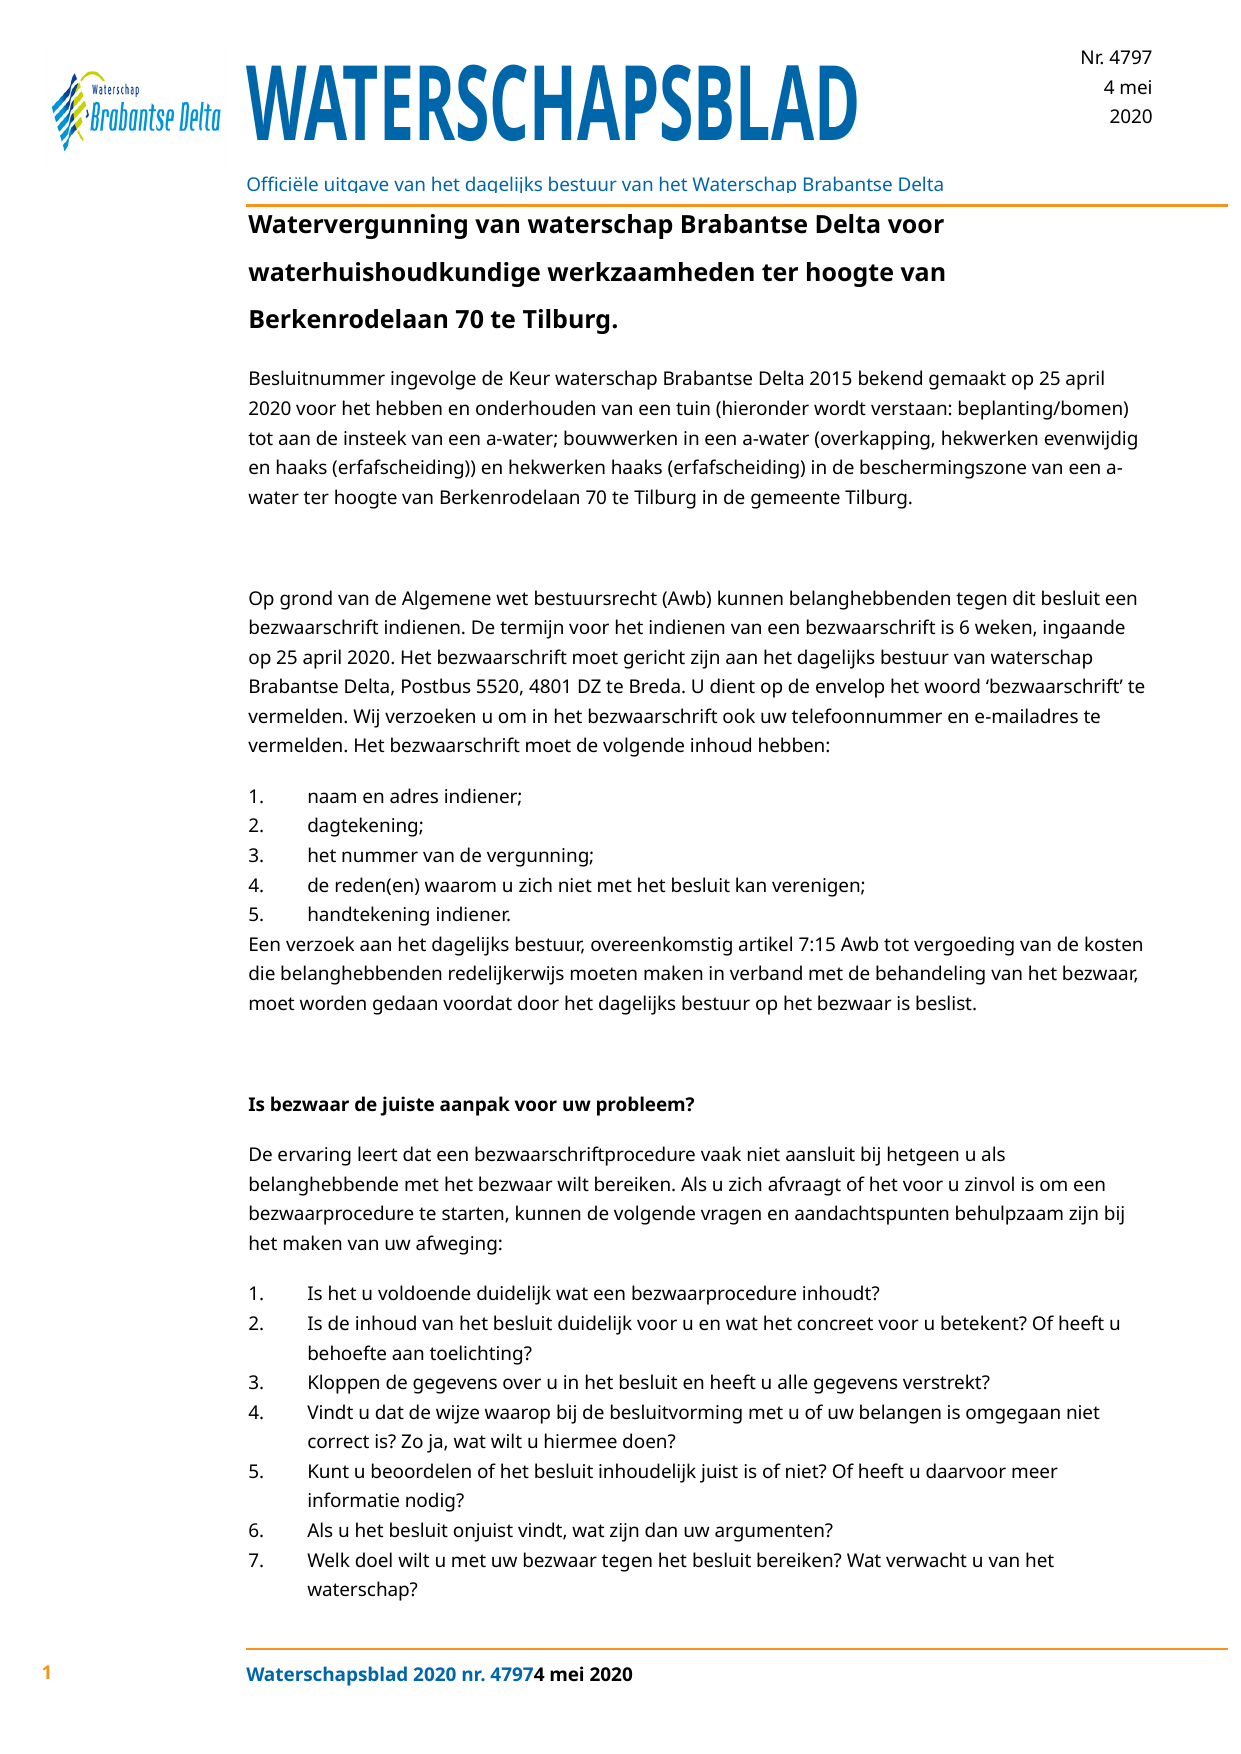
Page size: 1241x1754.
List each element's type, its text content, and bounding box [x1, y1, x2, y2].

list naam en adres indiener; [248, 783, 1152, 809]
text Is bezwaar de juiste aanpak voor uw probleem? [248, 1091, 1152, 1117]
list Kunt u beoordelen of het besluit inhoudelijk juist is of niet? Of heeft u daarvoor meer informatie nodig? [248, 1458, 1152, 1513]
list Kloppen de gegevens over u in het besluit en heeft u alle gegevens verstrekt? [248, 1369, 1152, 1395]
list de reden(en) waarom u zich niet met het besluit kan verenigen; [248, 872, 1152, 897]
text Een verzoek aan het dagelijks bestuur, overeenkomstig artikel 7:15 Awb tot vergoeding van de kosten die belanghebbenden redelijkerwijs moeten maken in verband met de behandeling van het bezwaar, moet worden gedaan voordat door het dagelijks bestuur op het bezwaar is beslist. [248, 931, 1152, 1016]
list handtekening indiener. [248, 901, 1152, 927]
text De ervaring leert dat een bezwaarschriftprocedure vaak niet aansluit bij hetgeen u als belanghebbende met het bezwaar wilt bereiken. Als u zich afvraagt of het voor u zinvol is om een bezwaarprocedure te starten, kunnen de volgende vragen en aandachtspunten behulpzaam zijn bij het maken van uw afweging: [248, 1141, 1152, 1256]
list Als u het besluit onjuist vindt, wat zijn dan uw argumenten? [248, 1517, 1152, 1543]
text Op grond van de Algemene wet bestuursrecht (Awb) kunnen belanghebbenden tegen dit besluit een bezwaarschrift indienen. De termijn voor het indienen van een bezwaarschrift is 6 weken, ingaande op 25 april 2020. Het bezwaarschrift moet gericht zijn aan het dagelijks bestuur van waterschap Brabantse Delta, Postbus 5520, 4801 DZ te Breda. U dient op de envelop het woord ‘bezwaarschrift’ te vermelden. Wij verzoeken u om in het bezwaarschrift ook uw telefoonnummer en e‑mailadres te vermelden. Het bezwaarschrift moet de volgende inhoud hebben: [248, 585, 1152, 758]
picture [41, 47, 231, 172]
text Besluitnummer ingevolge de Keur waterschap Brabantse Delta 2015 bekend gemaakt op 25 april 2020 voor het hebben en onderhouden van een tuin (hieronder wordt verstaan: beplanting/bomen) tot aan de insteek van een a-water; bouwwerken in een a-water (overkapping, hekwerken evenwijdig en haaks (erfafscheiding)) en hekwerken haaks (erfafscheiding) in de beschermingszone van een a-water ter hoogte van Berkenrodelaan 70 te Tilburg in de gemeente Tilburg. [248, 366, 1152, 509]
list dagtekening; [248, 813, 1152, 838]
list Is de inhoud van het besluit duidelijk voor u en wat het concreet voor u betekent? Of heeft u behoefte aan toelichting? [248, 1310, 1152, 1365]
list Vindt u dat de wijze waarop bij de besluitvorming met u of uw belangen is omgegaan niet correct is? Zo ja, wat wilt u hiermee doen? [248, 1399, 1152, 1454]
text Watervergunning van waterschap Brabantse Delta voor waterhuishoudkundige werkzaamheden ter hoogte van Berkenrodelaan 70 te Tilburg. [248, 207, 1152, 336]
list Welk doel wilt u met uw bezwaar tegen het besluit bereiken? Wat verwacht u van het waterschap? [248, 1547, 1152, 1602]
list het nummer van de vergunning; [248, 842, 1152, 868]
list Is het u voldoende duidelijk wat een bezwaarprocedure inhoudt? [248, 1281, 1152, 1306]
